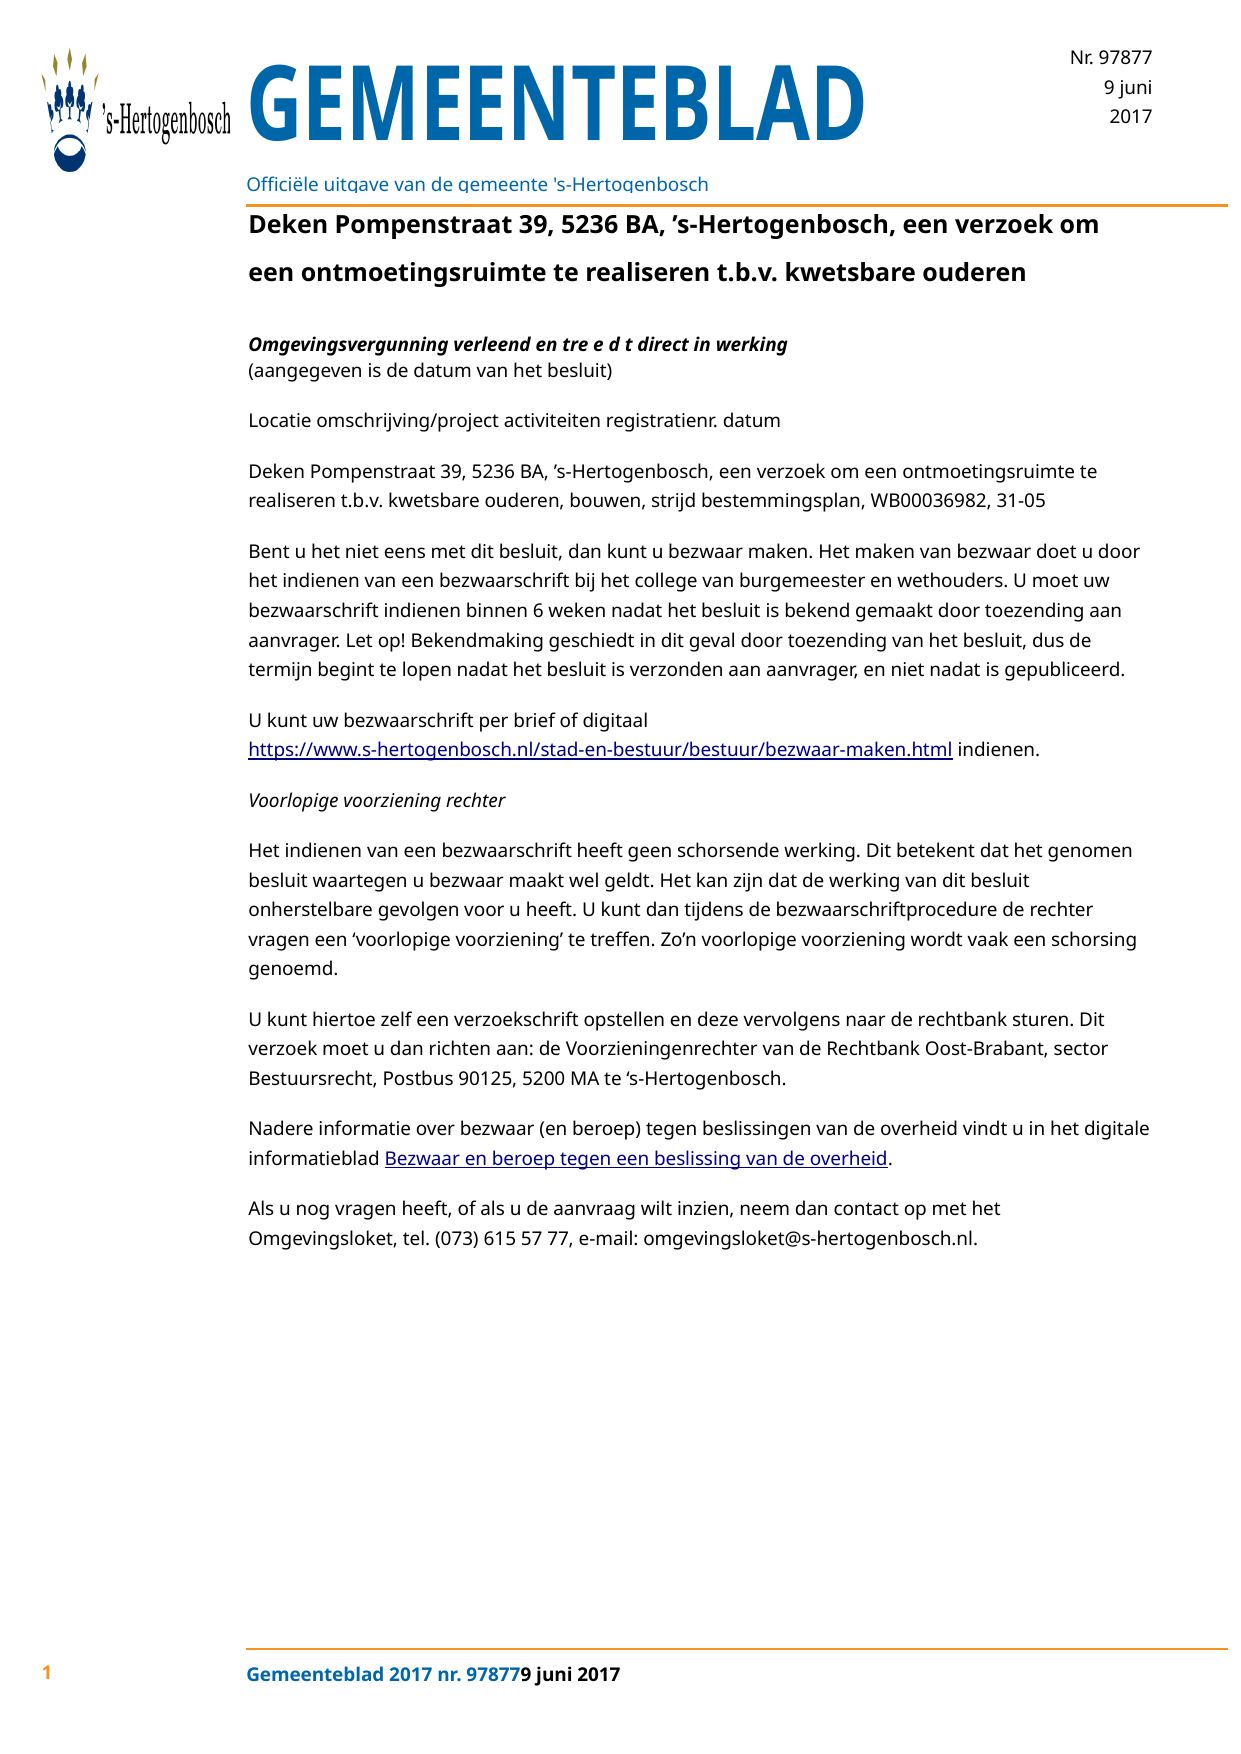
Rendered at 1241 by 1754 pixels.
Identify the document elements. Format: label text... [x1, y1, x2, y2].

text Het indienen van een bezwaarschrift heeft geen schorsende werking. Dit betekent dat het genomen besluit waartegen u bezwaar maakt wel geldt. Het kan zijn dat de werking van dit besluit onherstelbare gevolgen voor u heeft. U kunt dan tijdens de bezwaarschriftprocedure de rechter vragen een ‘voorlopige voorziening’ te treffen. Zo’n voorlopige voorziening wordt vaak een schorsing genoemd. [248, 837, 1152, 981]
picture [41, 47, 231, 172]
text U kunt uw bezwaarschrift per brief of digitaal https://www.s-hertogenbosch.nl/stad-en-bestuur/bestuur/bezwaar-maken.html indienen. [248, 707, 1152, 762]
text Nadere informatie over bezwaar (en beroep) tegen beslissingen van de overheid vindt u in het digitale informatieblad Bezwaar en beroep tegen een beslissing van de overheid. [248, 1116, 1152, 1171]
text Als u nog vragen heeft, of als u de aanvraag wilt inzien, neem dan contact op met het Omgevingsloket, tel. (073) 615 57 77, e-mail: omgevingsloket@s-hertogenbosch.nl. [248, 1196, 1152, 1251]
text Bent u het niet eens met dit besluit, dan kunt u bezwaar maken. Het maken van bezwaar doet u door het indienen van een bezwaarschrift bij het college van burgemeester en wethouders. U moet uw bezwaarschrift indienen binnen 6 weken nadat het besluit is bekend gemaakt door toezending aan aanvrager. Let op! Bekendmaking geschiedt in dit geval door toezending van het besluit, dus de termijn begint te lopen nadat het besluit is verzonden aan aanvrager, en niet nadat is gepubliceerd. [248, 538, 1152, 682]
text U kunt hiertoe zelf een verzoekschrift opstellen en deze vervolgens naar de rechtbank sturen. Dit verzoek moet u dan richten aan: de Voorzieningenrechter van de Rechtbank Oost-Brabant, sector Bestuursrecht, Postbus 90125, 5200 MA te ‘s-Hertogenbosch. [248, 1006, 1152, 1091]
text Locatie omschrijving/project activiteiten registratienr. datum [248, 408, 1152, 433]
text (aangegeven is de datum van het besluit) [248, 357, 1152, 383]
text Omgevingsvergunning verleend en tre e d t direct in werking [248, 331, 1152, 357]
text Deken Pompenstraat 39, 5236 BA, ’s-Hertogenbosch, een verzoek om een ontmoetingsruimte te realiseren t.b.v. kwetsbare ouderen, bouwen, strijd bestemmingsplan, WB00036982, 31-05 [248, 458, 1152, 513]
text Voorlopige voorziening rechter [248, 787, 1152, 812]
text Deken Pompenstraat 39, 5236 BA, ’s-Hertogenbosch, een verzoek om een ontmoetingsruimte te realiseren t.b.v. kwetsbare ouderen [248, 207, 1152, 288]
